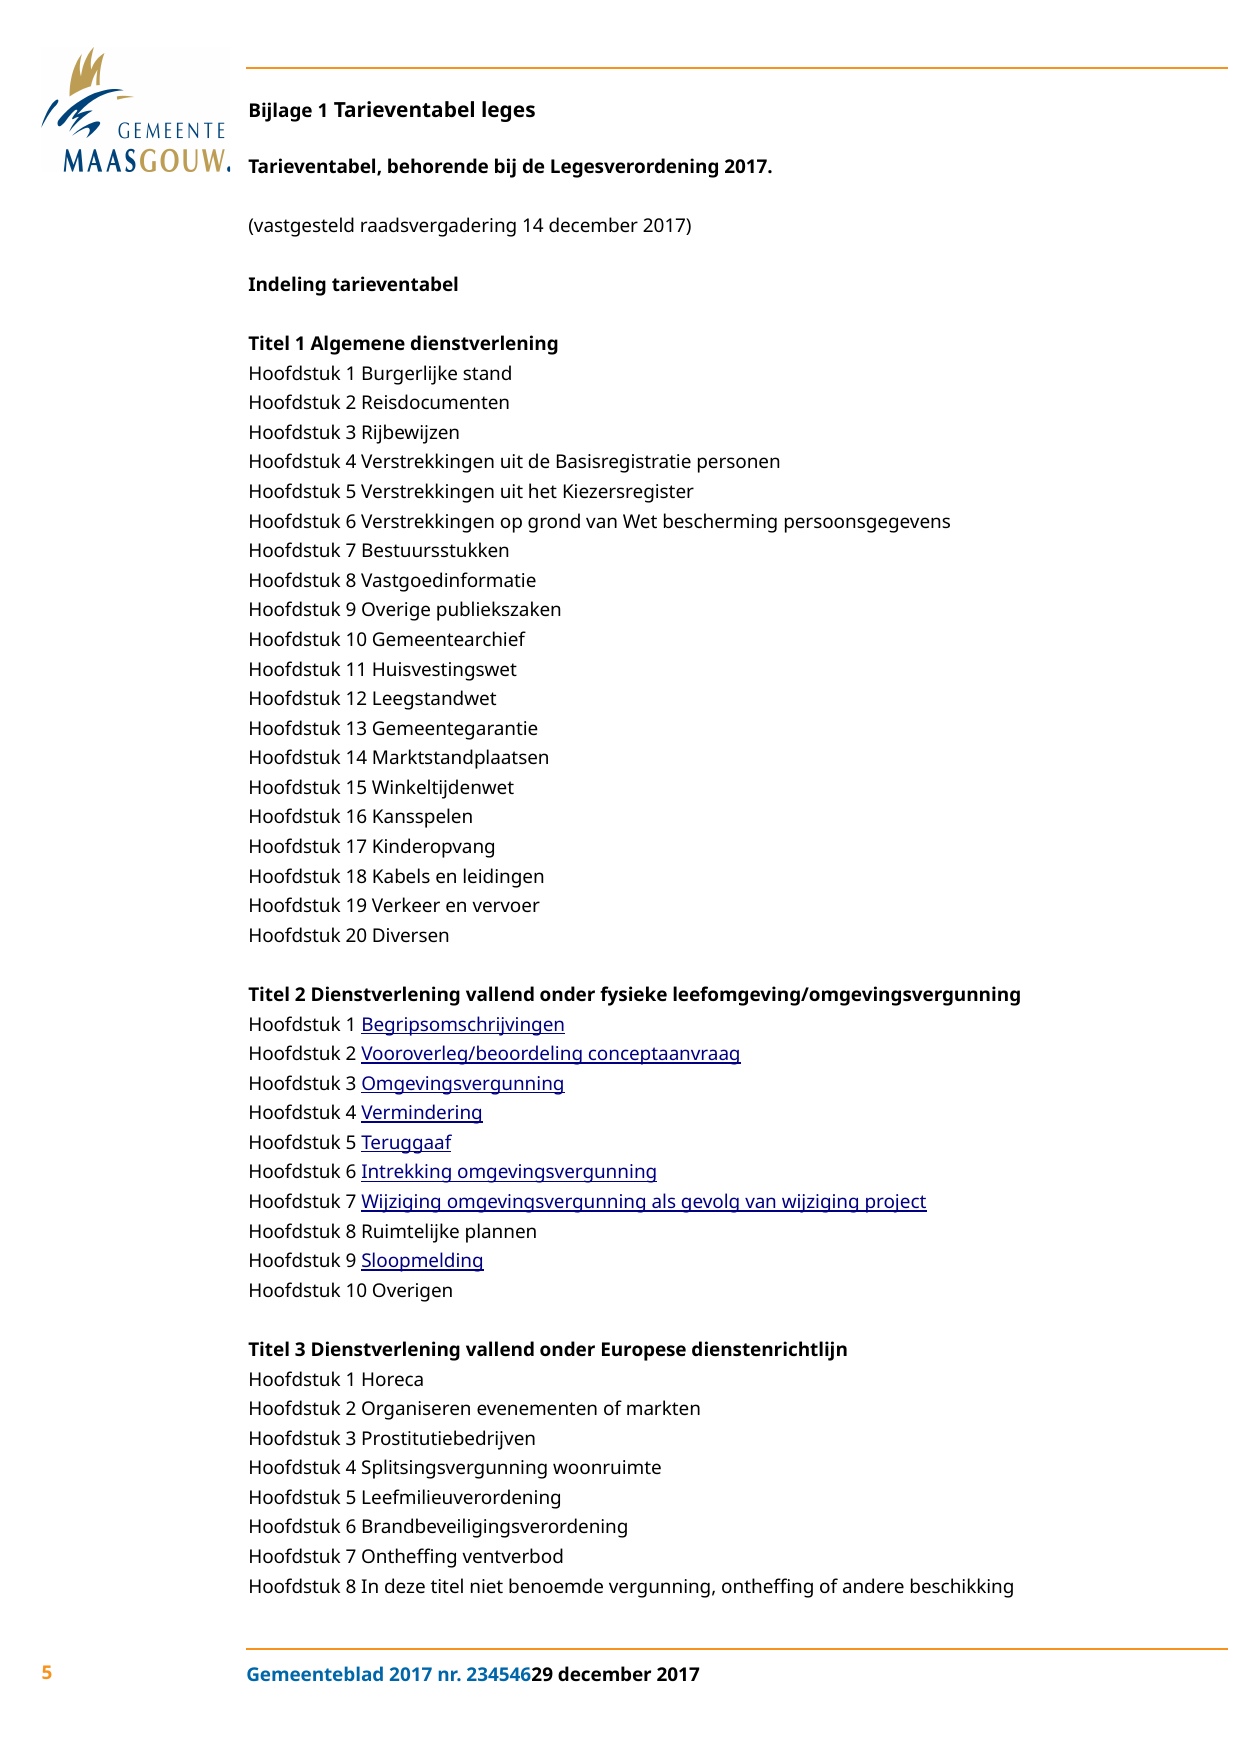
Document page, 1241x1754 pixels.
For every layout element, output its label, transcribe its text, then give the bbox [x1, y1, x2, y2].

text Hoofdstuk 10 Overigen [248, 1277, 1152, 1303]
text Hoofdstuk 15 Winkeltijdenwet [248, 774, 1152, 800]
text Titel 1 Algemene dienstverlening [248, 330, 1152, 356]
text Hoofdstuk 14 Marktstandplaatsen [248, 744, 1152, 770]
text Hoofdstuk 3 Rijbewijzen [248, 419, 1152, 445]
text Hoofdstuk 4 Verstrekkingen uit de Basisregistratie personen [248, 449, 1152, 474]
text Hoofdstuk 9 Sloopmelding [248, 1247, 1152, 1273]
text Hoofdstuk 5 Leefmilieuverordening [248, 1484, 1152, 1510]
text Indeling tarieventabel [248, 271, 1152, 297]
text Hoofdstuk 5 Verstrekkingen uit het Kiezersregister [248, 478, 1152, 504]
text (vastgesteld raadsvergadering 14 december 2017) [248, 212, 1152, 238]
text Hoofdstuk 19 Verkeer en vervoer [248, 892, 1152, 918]
text Tarieventabel, behorende bij de Legesverordening 2017. [248, 153, 1152, 179]
text Hoofdstuk 8 Ruimtelijke plannen [248, 1218, 1152, 1244]
text Bijlage 1 Tarieventabel leges [248, 95, 1152, 123]
text Hoofdstuk 4 Splitsingsvergunning woonruimte [248, 1454, 1152, 1480]
text Hoofdstuk 4 Vermindering [248, 1099, 1152, 1125]
text Titel 3 Dienstverlening vallend onder Europese dienstenrichtlijn [248, 1336, 1152, 1362]
text Hoofdstuk 16 Kansspelen [248, 804, 1152, 829]
text Hoofdstuk 8 In deze titel niet benoemde vergunning, ontheffing of andere beschikking [248, 1573, 1152, 1599]
text Hoofdstuk 18 Kabels en leidingen [248, 863, 1152, 889]
text Hoofdstuk 6 Intrekking omgevingsvergunning [248, 1159, 1152, 1184]
text Hoofdstuk 8 Vastgoedinformatie [248, 567, 1152, 593]
text Hoofdstuk 3 Prostitutiebedrijven [248, 1425, 1152, 1451]
text Hoofdstuk 7 Wijziging omgevingsvergunning als gevolg van wijziging project [248, 1188, 1152, 1214]
text Hoofdstuk 1 Begripsomschrijvingen [248, 1011, 1152, 1037]
text Hoofdstuk 9 Overige publiekszaken [248, 597, 1152, 622]
text Titel 2 Dienstverlening vallend onder fysieke leefomgeving/omgevingsvergunning [248, 981, 1152, 1007]
picture [41, 47, 231, 172]
text Hoofdstuk 20 Diversen [248, 922, 1152, 948]
text Hoofdstuk 13 Gemeentegarantie [248, 715, 1152, 741]
text Hoofdstuk 2 Organiseren evenementen of markten [248, 1395, 1152, 1421]
text Hoofdstuk 17 Kinderopvang [248, 833, 1152, 859]
text Hoofdstuk 7 Ontheffing ventverbod [248, 1543, 1152, 1569]
text Hoofdstuk 11 Huisvestingswet [248, 656, 1152, 682]
text Hoofdstuk 2 Vooroverleg/beoordeling conceptaanvraag [248, 1040, 1152, 1066]
text Hoofdstuk 6 Verstrekkingen op grond van Wet bescherming persoonsgegevens [248, 508, 1152, 534]
text Hoofdstuk 6 Brandbeveiligingsverordening [248, 1514, 1152, 1539]
text Hoofdstuk 10 Gemeentearchief [248, 626, 1152, 652]
text Hoofdstuk 2 Reisdocumenten [248, 389, 1152, 415]
text Hoofdstuk 1 Burgerlijke stand [248, 360, 1152, 386]
text Hoofdstuk 5 Teruggaaf [248, 1129, 1152, 1155]
text Hoofdstuk 7 Bestuursstukken [248, 537, 1152, 563]
text Hoofdstuk 12 Leegstandwet [248, 685, 1152, 711]
text Hoofdstuk 3 Omgevingsvergunning [248, 1070, 1152, 1096]
text Hoofdstuk 1 Horeca [248, 1366, 1152, 1392]
